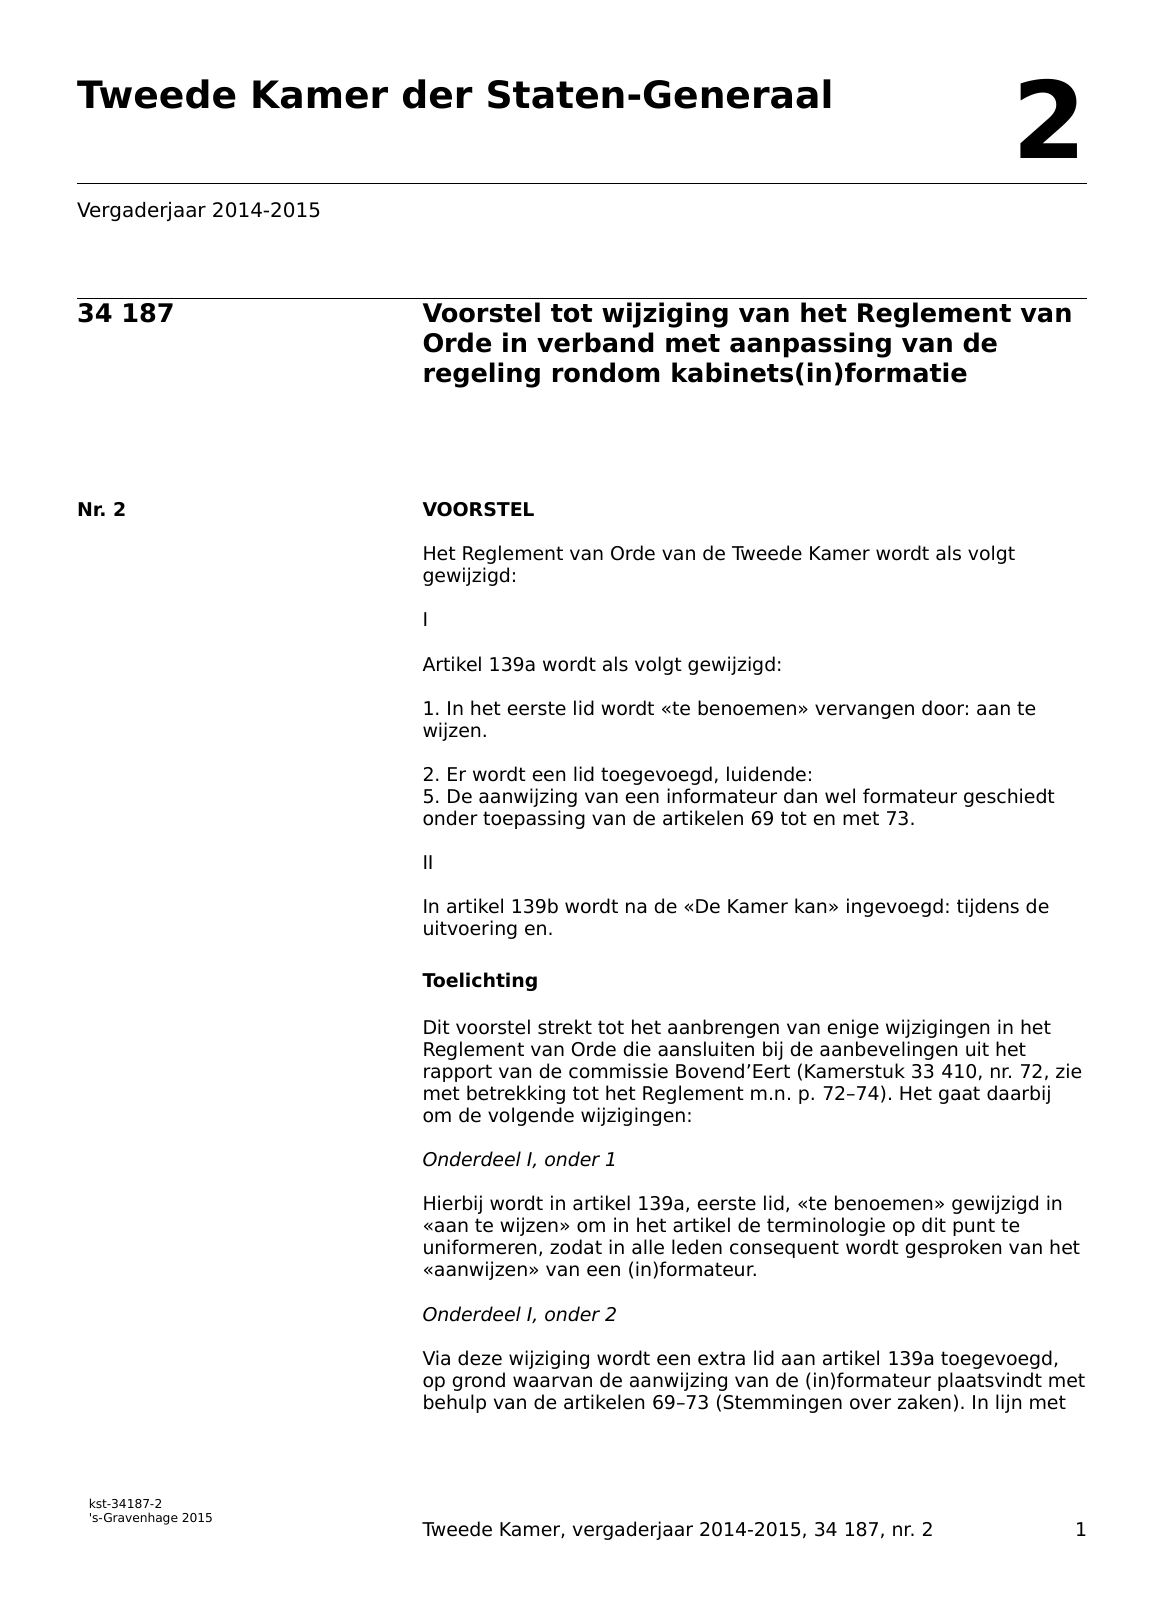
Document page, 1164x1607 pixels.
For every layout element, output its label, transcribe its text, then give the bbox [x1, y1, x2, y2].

subtitle Nr. 2 VOORSTEL [77, 499, 1087, 521]
table_header 2 [886, 59, 1087, 183]
text kst-34187-2 [88, 1497, 323, 1511]
table_header Tweede Kamer der Staten-Generaal [77, 59, 886, 183]
text In artikel 139b wordt na de «De Kamer kan» ingevoegd: tijdens de uitvoering en. [422, 896, 1087, 940]
subtitle II [422, 852, 1087, 874]
text Via deze wijziging wordt een extra lid aan artikel 139a toegevoegd, op grond waarvan de aanwijzing van de (in)formateur plaatsvindt met behulp van de artikelen 69–73 (Stemmingen over zaken). In lijn met [422, 1348, 1087, 1413]
text Het Reglement van Orde van de Tweede Kamer wordt als volgt gewijzigd: [422, 543, 1087, 587]
text 1. In het eerste lid wordt «te benoemen» vervangen door: aan te wijzen. [422, 698, 1087, 742]
subtitle 34 187 Voorstel tot wijziging van het Reglement van Orde in verband met aanpassing van de regeling rondom kabinets(in)formatie [77, 299, 1087, 388]
text 's-Gravenhage 2015 [88, 1511, 323, 1525]
text 5. De aanwijzing van een informateur dan wel formateur geschiedt onder toepassing van de artikelen 69 tot en met 73. [422, 786, 1087, 830]
subtitle Onderdeel I, onder 2 [422, 1303, 1087, 1325]
text Dit voorstel strekt tot het aanbrengen van enige wijzigingen in het Reglement van Orde die aansluiten bij de aanbevelingen uit het rapport van de commissie Bovend’Eert (Kamerstuk 33 410, nr. 72, zie met betrekking tot het Reglement m.n. p. 72–74). Het gaat daarbij om de volgende wijzigingen: [422, 1017, 1087, 1127]
subtitle Onderdeel I, onder 1 [422, 1149, 1087, 1171]
text Hierbij wordt in artikel 139a, eerste lid, «te benoemen» gewijzigd in «aan te wijzen» om in het artikel de terminologie op dit punt te uniformeren, zodat in alle leden consequent wordt gesproken van het «aanwijzen» van een (in)formateur. [422, 1193, 1087, 1281]
text 2. Er wordt een lid toegevoegd, luidende: [422, 764, 1087, 786]
subtitle Toelichting [422, 970, 1087, 992]
text Artikel 139a wordt als volgt gewijzigd: [422, 653, 1087, 676]
subtitle I [422, 609, 1087, 631]
table_cell Vergaderjaar 2014-2015 [77, 184, 1087, 298]
